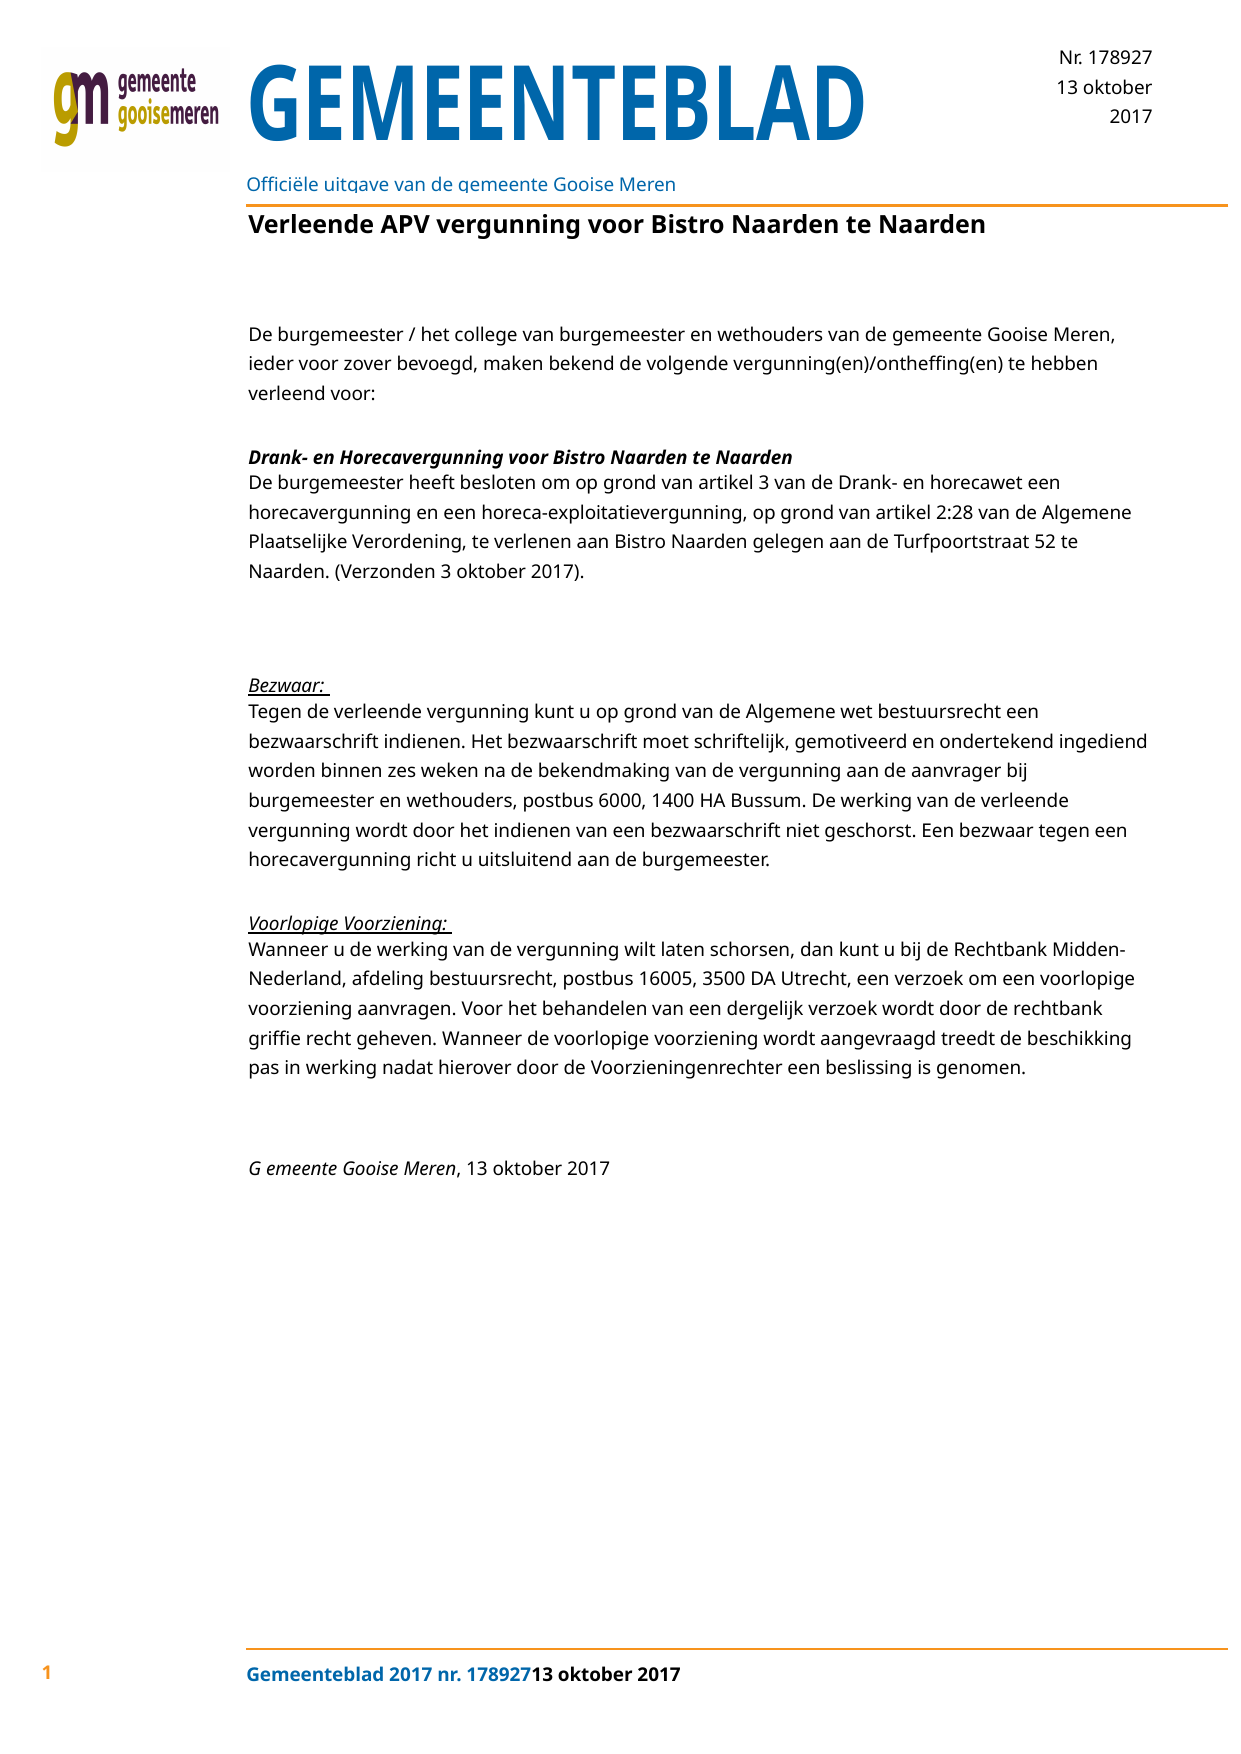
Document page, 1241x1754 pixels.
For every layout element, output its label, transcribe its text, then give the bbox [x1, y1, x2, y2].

text Tegen de verleende vergunning kunt u op grond van de Algemene wet bestuursrecht een bezwaarschrift indienen. Het bezwaarschrift moet schriftelijk, gemotiveerd en ondertekend ingediend worden binnen zes weken na de bekendmaking van de vergunning aan de aanvrager bij burgemeester en wethouders, postbus 6000, 1400 HA Bussum. De werking van de verleende vergunning wordt door het indienen van een bezwaarschrift niet geschorst. Een bezwaar tegen een horecavergunning richt u uitsluitend aan de burgemeester. [248, 698, 1152, 872]
picture [41, 47, 231, 172]
text Drank- en Horecavergunning voor Bistro Naarden te Naarden [248, 444, 1152, 469]
text De burgemeester heeft besloten om op grond van artikel 3 van de Drank- en horecawet een horecavergunning en een horeca-exploitatievergunning, op grond van artikel 2:28 van de Algemene Plaatselijke Verordening, te verlenen aan Bistro Naarden gelegen aan de Turfpoortstraat 52 te Naarden. (Verzonden 3 oktober 2017). [248, 469, 1152, 584]
text Bezwaar: [248, 673, 1152, 698]
text Voorlopige Voorziening: [248, 910, 1152, 936]
text G emeente Gooise Meren, 13 oktober 2017 [248, 1155, 1152, 1181]
text Verleende APV vergunning voor Bistro Naarden te Naarden [248, 207, 1152, 241]
text De burgemeester / het college van burgemeester en wethouders van de gemeente Gooise Meren, ieder voor zover bevoegd, maken bekend de volgende vergunning(en)/ontheffing(en) te hebben verleend voor: [248, 321, 1152, 406]
text Wanneer u de werking van de vergunning wilt laten schorsen, dan kunt u bij de Rechtbank Midden-Nederland, afdeling bestuursrecht, postbus 16005, 3500 DA Utrecht, een verzoek om een voorlopige voorziening aanvragen. Voor het behandelen van een dergelijk verzoek wordt door de rechtbank griffie recht geheven. Wanneer de voorlopige voorziening wordt aangevraagd treedt de beschikking pas in werking nadat hierover door de Voorzieningenrechter een beslissing is genomen. [248, 936, 1152, 1080]
